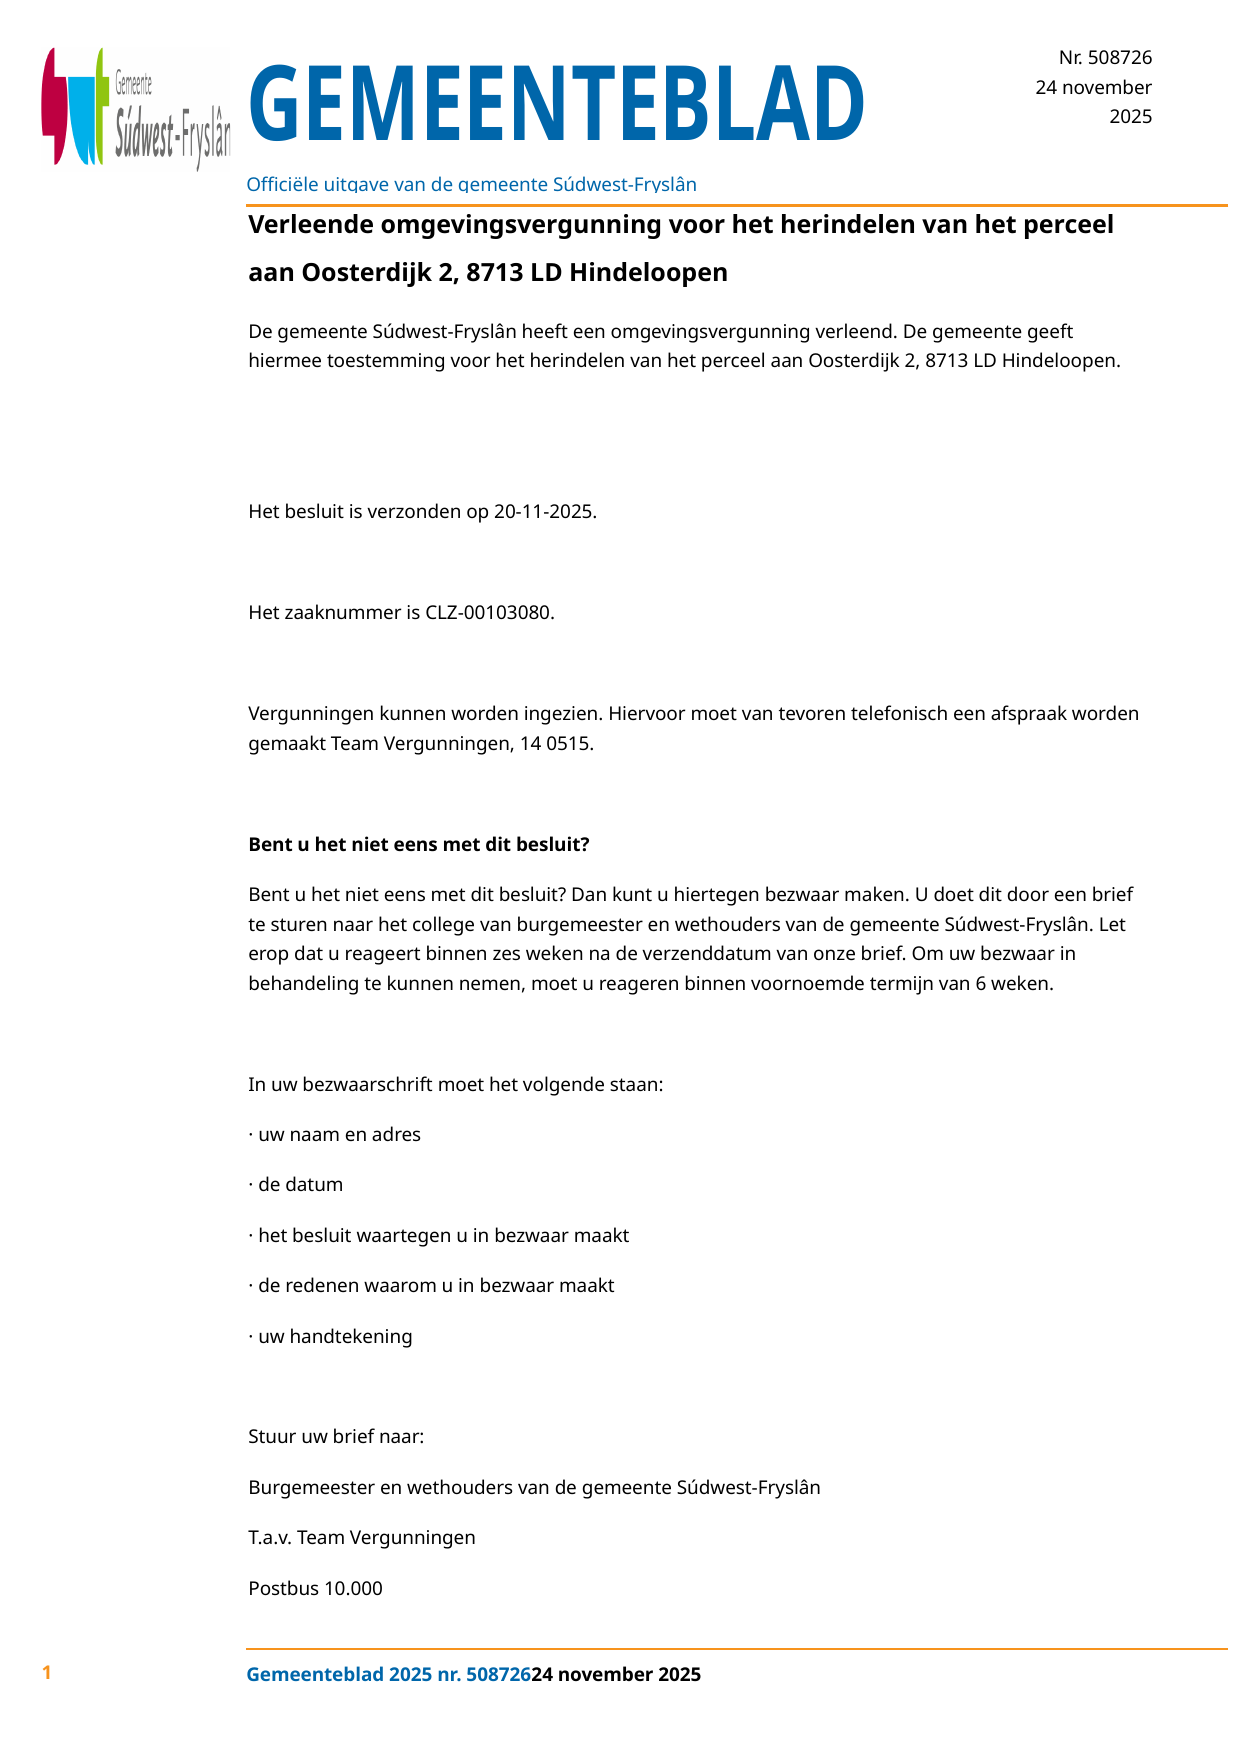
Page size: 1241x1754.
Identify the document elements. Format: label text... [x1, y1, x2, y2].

text Postbus 10.000 [248, 1575, 1152, 1601]
text Vergunningen kunnen worden ingezien. Hiervoor moet van tevoren telefonisch een afspraak worden gemaakt Team Vergunningen, 14 0515. [248, 700, 1152, 756]
text De gemeente Súdwest-Fryslân heeft een omgevingsvergunning verleend. De gemeente geeft hiermee toestemming voor het herindelen van het perceel aan Oosterdijk 2, 8713 LD Hindeloopen. [248, 318, 1152, 373]
text · de redenen waarom u in bezwaar maakt [248, 1272, 1152, 1298]
text Stuur uw brief naar: [248, 1424, 1152, 1449]
text · het besluit waartegen u in bezwaar maakt [248, 1222, 1152, 1248]
picture [41, 47, 231, 172]
text · de datum [248, 1172, 1152, 1197]
text T.a.v. Team Vergunningen [248, 1524, 1152, 1550]
text Burgemeester en wethouders van de gemeente Súdwest-Fryslân [248, 1474, 1152, 1500]
text · uw handtekening [248, 1323, 1152, 1349]
text Bent u het niet eens met dit besluit? Dan kunt u hiertegen bezwaar maken. U doet dit door een brief te sturen naar het college van burgemeester en wethouders van de gemeente Súdwest-Fryslân. Let erop dat u reageert binnen zes weken na de verzenddatum van onze brief. Om uw bezwaar in behandeling te kunnen nemen, moet u reageren binnen voornoemde termijn van 6 weken. [248, 881, 1152, 996]
text · uw naam en adres [248, 1121, 1152, 1147]
text Het zaaknummer is CLZ-00103080. [248, 599, 1152, 625]
text Verleende omgevingsvergunning voor het herindelen van het perceel aan Oosterdijk 2, 8713 LD Hindeloopen [248, 207, 1152, 288]
text Het besluit is verzonden op 20-11-2025. [248, 499, 1152, 524]
text Bent u het niet eens met dit besluit? [248, 831, 1152, 857]
text In uw bezwaarschrift moet het volgende staan: [248, 1071, 1152, 1097]
